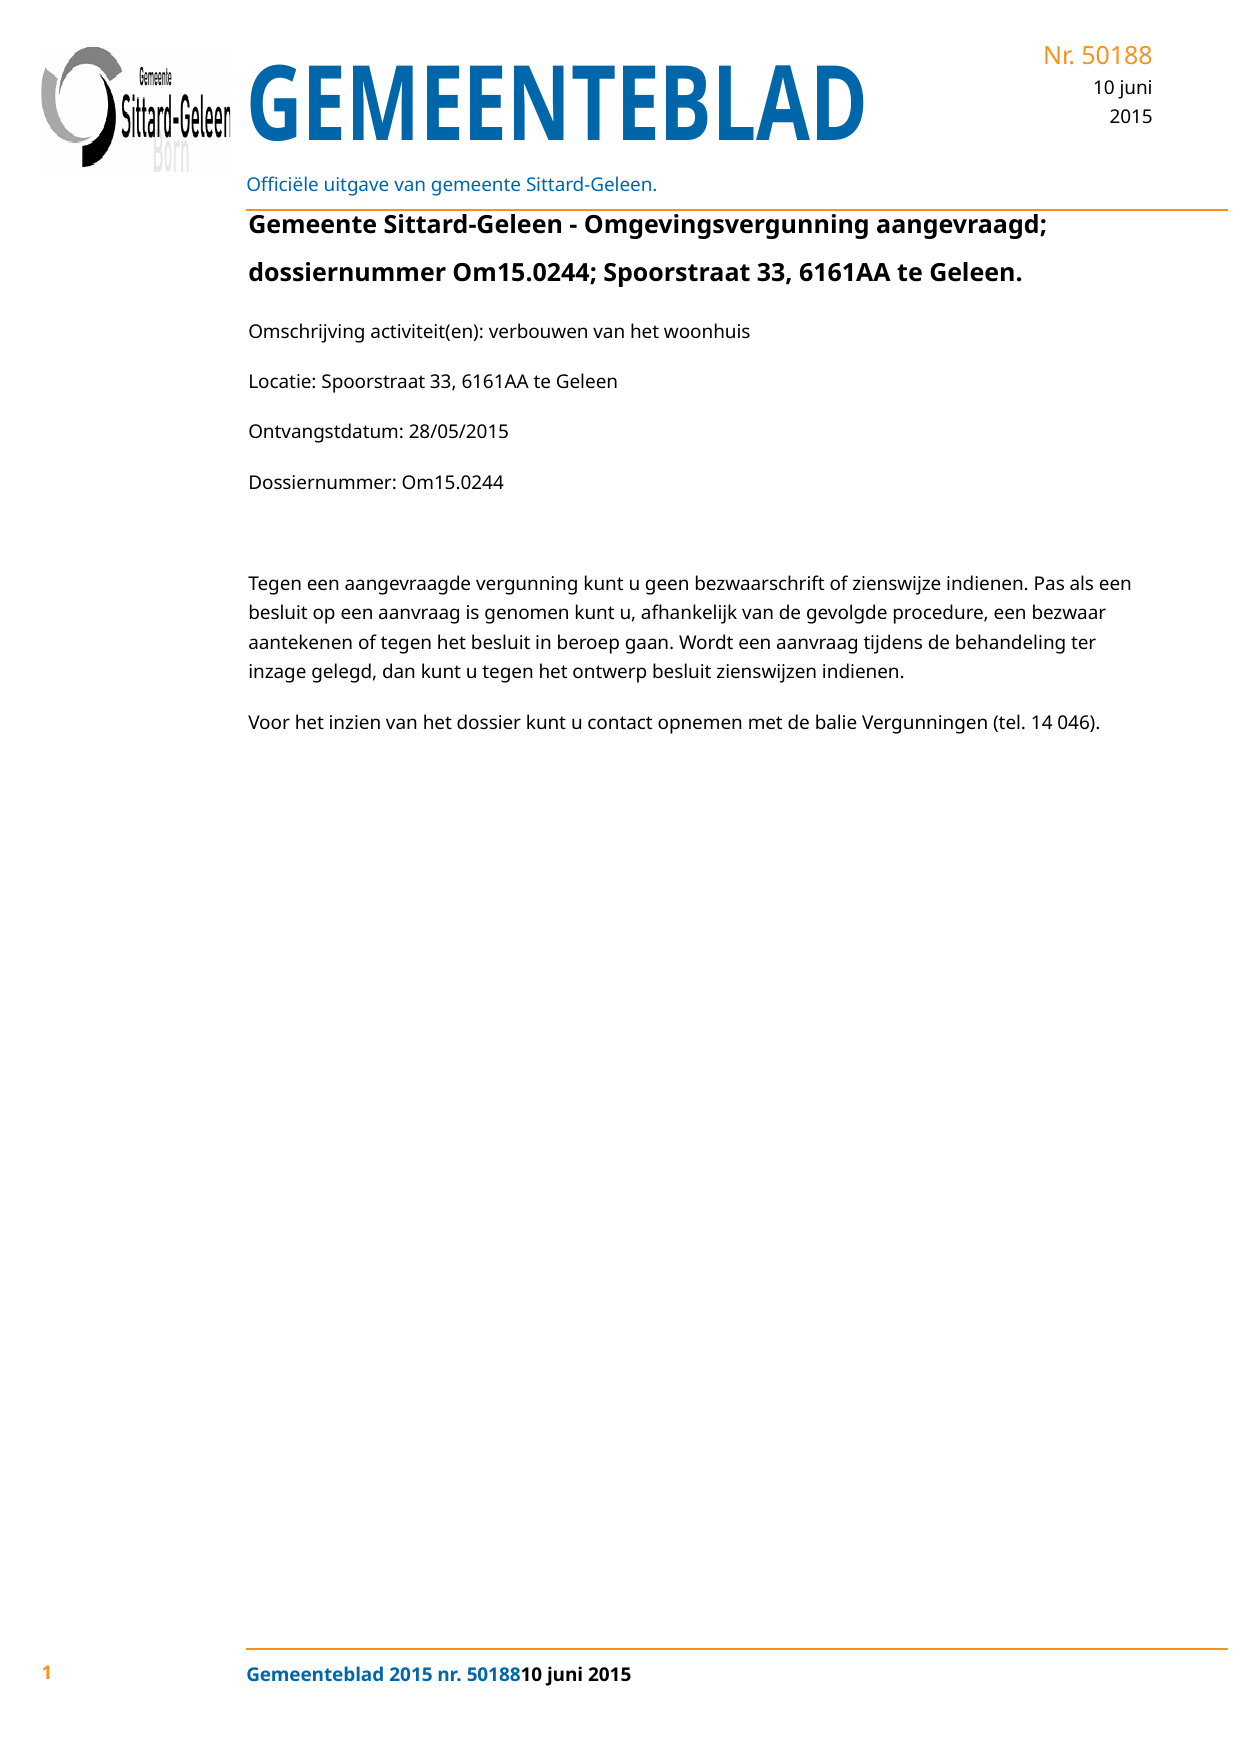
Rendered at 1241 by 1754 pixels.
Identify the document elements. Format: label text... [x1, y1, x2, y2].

text Voor het inzien van het dossier kunt u contact opnemen met de balie Vergunningen (tel. 14 046). [248, 709, 1152, 735]
text Dossiernummer: Om15.0244 [248, 469, 1152, 495]
picture [41, 47, 231, 172]
text Locatie: Spoorstraat 33, 6161AA te Geleen [248, 368, 1152, 394]
text Omschrijving activiteit(en): verbouwen van het woonhuis [248, 318, 1152, 344]
text Ontvangstdatum: 28/05/2015 [248, 419, 1152, 444]
text Gemeente Sittard-Geleen - Omgevingsvergunning aangevraagd; dossiernummer Om15.0244; Spoorstraat 33, 6161AA te Geleen. [248, 211, 1152, 288]
text Tegen een aangevraagde vergunning kunt u geen bezwaarschrift of zienswijze indienen. Pas als een besluit op een aanvraag is genomen kunt u, afhankelijk van de gevolgde procedure, een bezwaar aantekenen of tegen het besluit in beroep gaan. Wordt een aanvraag tijdens de behandeling ter inzage gelegd, dan kunt u tegen het ontwerp besluit zienswijzen indienen. [248, 570, 1152, 684]
